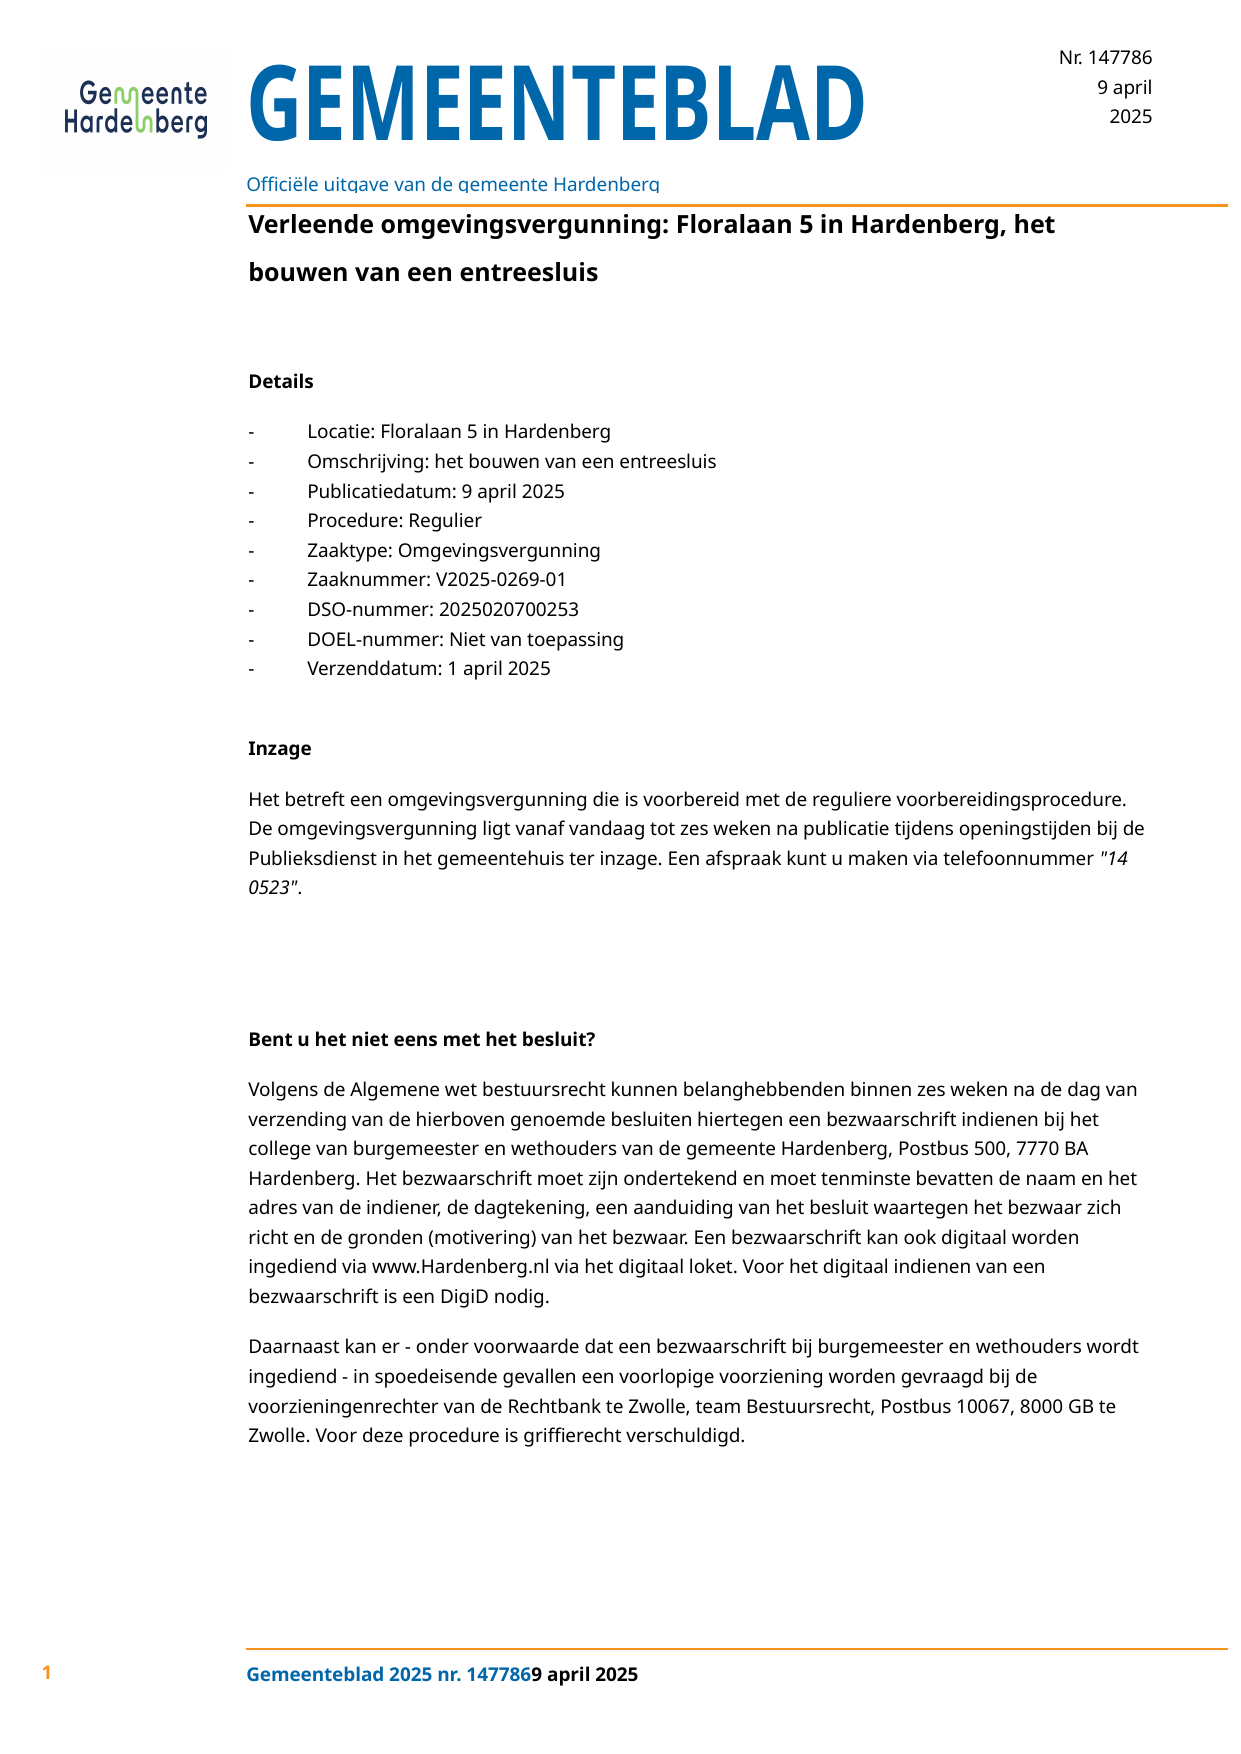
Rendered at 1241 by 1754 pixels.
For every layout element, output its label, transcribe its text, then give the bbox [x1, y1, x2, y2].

list Zaaknummer: V2025-0269-01 [248, 567, 1152, 592]
text Verleende omgevingsvergunning: Floralaan 5 in Hardenberg, het bouwen van een entreesluis [248, 207, 1152, 288]
list Procedure: Regulier [248, 507, 1152, 533]
text Inzage [248, 735, 1152, 761]
list Omschrijving: het bouwen van een entreesluis [248, 448, 1152, 474]
text Het betreft een omgevingsvergunning die is voorbereid met de reguliere voorbereidingsprocedure. De omgevingsvergunning ligt vanaf vandaag tot zes weken na publicatie tijdens openingstijden bij de Publieksdienst in het gemeentehuis ter inzage. Een afspraak kunt u maken via telefoonnummer "14 0523". [248, 786, 1152, 900]
text Details [248, 368, 1152, 394]
list DSO-nummer: 2025020700253 [248, 596, 1152, 622]
list Locatie: Floralaan 5 in Hardenberg [248, 419, 1152, 444]
list Verzenddatum: 1 april 2025 [248, 655, 1152, 681]
text Bent u het niet eens met het besluit? [248, 1026, 1152, 1052]
text Volgens de Algemene wet bestuursrecht kunnen belanghebbenden binnen zes weken na de dag van verzending van de hierboven genoemde besluiten hiertegen een bezwaarschrift indienen bij het college van burgemeester en wethouders van de gemeente Hardenberg, Postbus 500, 7770 BA Hardenberg. Het bezwaarschrift moet zijn ondertekend en moet tenminste bevatten de naam en het adres van de indiener, de dagtekening, een aanduiding van het besluit waartegen het bezwaar zich richt en de gronden (motivering) van het bezwaar. Een bezwaarschrift kan ook digitaal worden ingediend via www.Hardenberg.nl via het digitaal loket. Voor het digitaal indienen van een bezwaarschrift is een DigiD nodig. [248, 1076, 1152, 1309]
list DOEL-nummer: Niet van toepassing [248, 626, 1152, 652]
picture [41, 47, 231, 172]
list Zaaktype: Omgevingsvergunning [248, 537, 1152, 563]
text Daarnaast kan er - onder voorwaarde dat een bezwaarschrift bij burgemeester en wethouders wordt ingediend - in spoedeisende gevallen een voorlopige voorziening worden gevraagd bij de voorzieningenrechter van de Rechtbank te Zwolle, team Bestuursrecht, Postbus 10067, 8000 GB te Zwolle. Voor deze procedure is griffierecht verschuldigd. [248, 1334, 1152, 1448]
list Publicatiedatum: 9 april 2025 [248, 478, 1152, 504]
